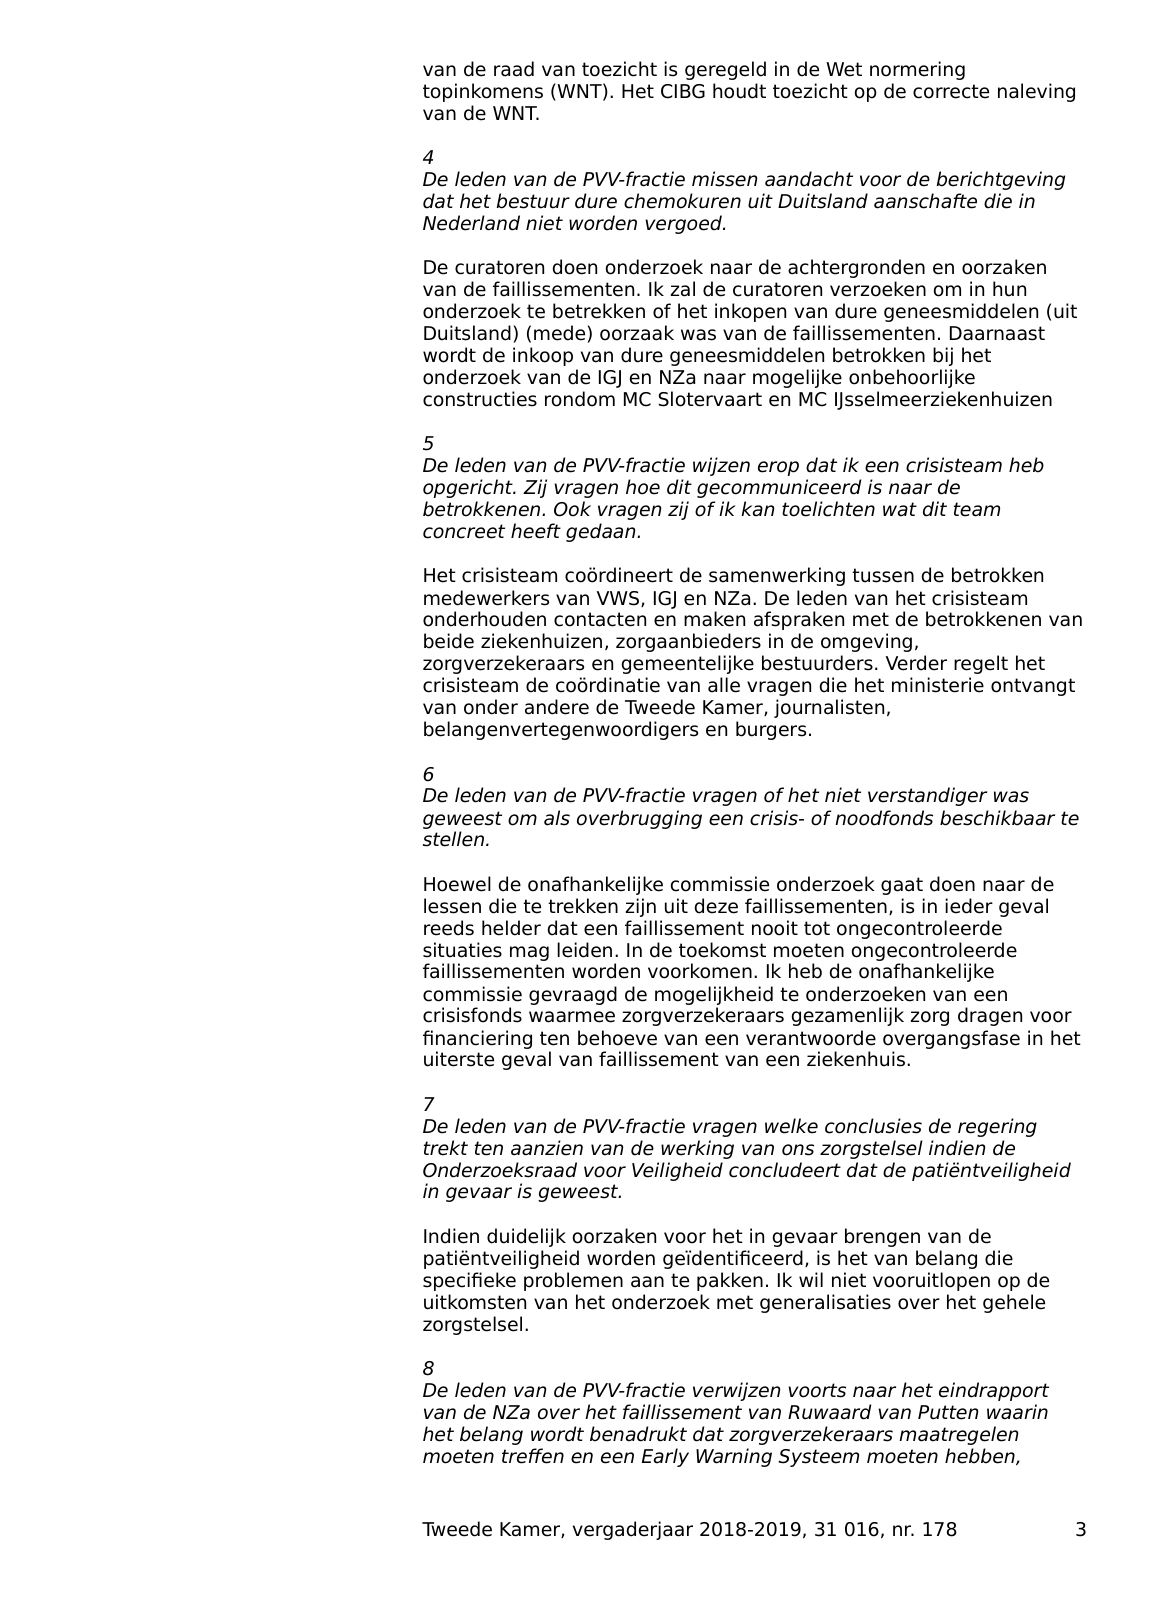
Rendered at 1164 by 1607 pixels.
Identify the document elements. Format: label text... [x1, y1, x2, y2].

text 8 [422, 1358, 1087, 1380]
text van de raad van toezicht is geregeld in de Wet normering topinkomens (WNT). Het CIBG houdt toezicht op de correcte naleving van de WNT. [422, 59, 1087, 125]
text De leden van de PVV-fractie verwijzen voorts naar het eindrapport van de NZa over het faillissement van Ruwaard van Putten waarin het belang wordt benadrukt dat zorgverzekeraars maatregelen moeten treffen en een Early Warning Systeem moeten hebben, [422, 1380, 1087, 1468]
text De leden van de PVV-fractie missen aandacht voor de berichtgeving dat het bestuur dure chemokuren uit Duitsland aanschafte die in Nederland niet worden vergoed. [422, 169, 1087, 235]
text De leden van de PVV-fractie vragen welke conclusies de regering trekt ten aanzien van de werking van ons zorgstelsel indien de Onderzoeksraad voor Veiligheid concludeert dat de patiëntveiligheid in gevaar is geweest. [422, 1116, 1087, 1203]
text 5 [422, 433, 1087, 455]
text 6 [422, 763, 1087, 785]
text De leden van de PVV-fractie vragen of het niet verstandiger was geweest om als overbrugging een crisis- of noodfonds beschikbaar te stellen. [422, 785, 1087, 851]
text Indien duidelijk oorzaken voor het in gevaar brengen van de patiëntveiligheid worden geïdentificeerd, is het van belang die specifieke problemen aan te pakken. Ik wil niet vooruitlopen op de uitkomsten van het onderzoek met generalisaties over het gehele zorgstelsel. [422, 1226, 1087, 1336]
text Het crisisteam coördineert de samenwerking tussen de betrokken medewerkers van VWS, IGJ en NZa. De leden van het crisisteam onderhouden contacten en maken afspraken met de betrokkenen van beide ziekenhuizen, zorgaanbieders in de omgeving, zorgverzekeraars en gemeentelijke bestuurders. Verder regelt het crisisteam de coördinatie van alle vragen die het ministerie ontvangt van onder andere de Tweede Kamer, journalisten, belangenvertegenwoordigers en burgers. [422, 565, 1087, 741]
text 7 [422, 1093, 1087, 1116]
text 4 [422, 147, 1087, 169]
text Hoewel de onafhankelijke commissie onderzoek gaat doen naar de lessen die te trekken zijn uit deze faillissementen, is in ieder geval reeds helder dat een faillissement nooit tot ongecontroleerde situaties mag leiden. In de toekomst moeten ongecontroleerde faillissementen worden voorkomen. Ik heb de onafhankelijke commissie gevraagd de mogelijkheid te onderzoeken van een crisisfonds waarmee zorgverzekeraars gezamenlijk zorg dragen voor financiering ten behoeve van een verantwoorde overgangsfase in het uiterste geval van faillissement van een ziekenhuis. [422, 873, 1087, 1071]
text De curatoren doen onderzoek naar de achtergronden en oorzaken van de faillissementen. Ik zal de curatoren verzoeken om in hun onderzoek te betrekken of het inkopen van dure geneesmiddelen (uit Duitsland) (mede) oorzaak was van de faillissementen. Daarnaast wordt de inkoop van dure geneesmiddelen betrokken bij het onderzoek van de IGJ en NZa naar mogelijke onbehoorlijke constructies rondom MC Slotervaart en MC IJsselmeerziekenhuizen [422, 257, 1087, 411]
text De leden van de PVV-fractie wijzen erop dat ik een crisisteam heb opgericht. Zij vragen hoe dit gecommuniceerd is naar de betrokkenen. Ook vragen zij of ik kan toelichten wat dit team concreet heeft gedaan. [422, 455, 1087, 543]
